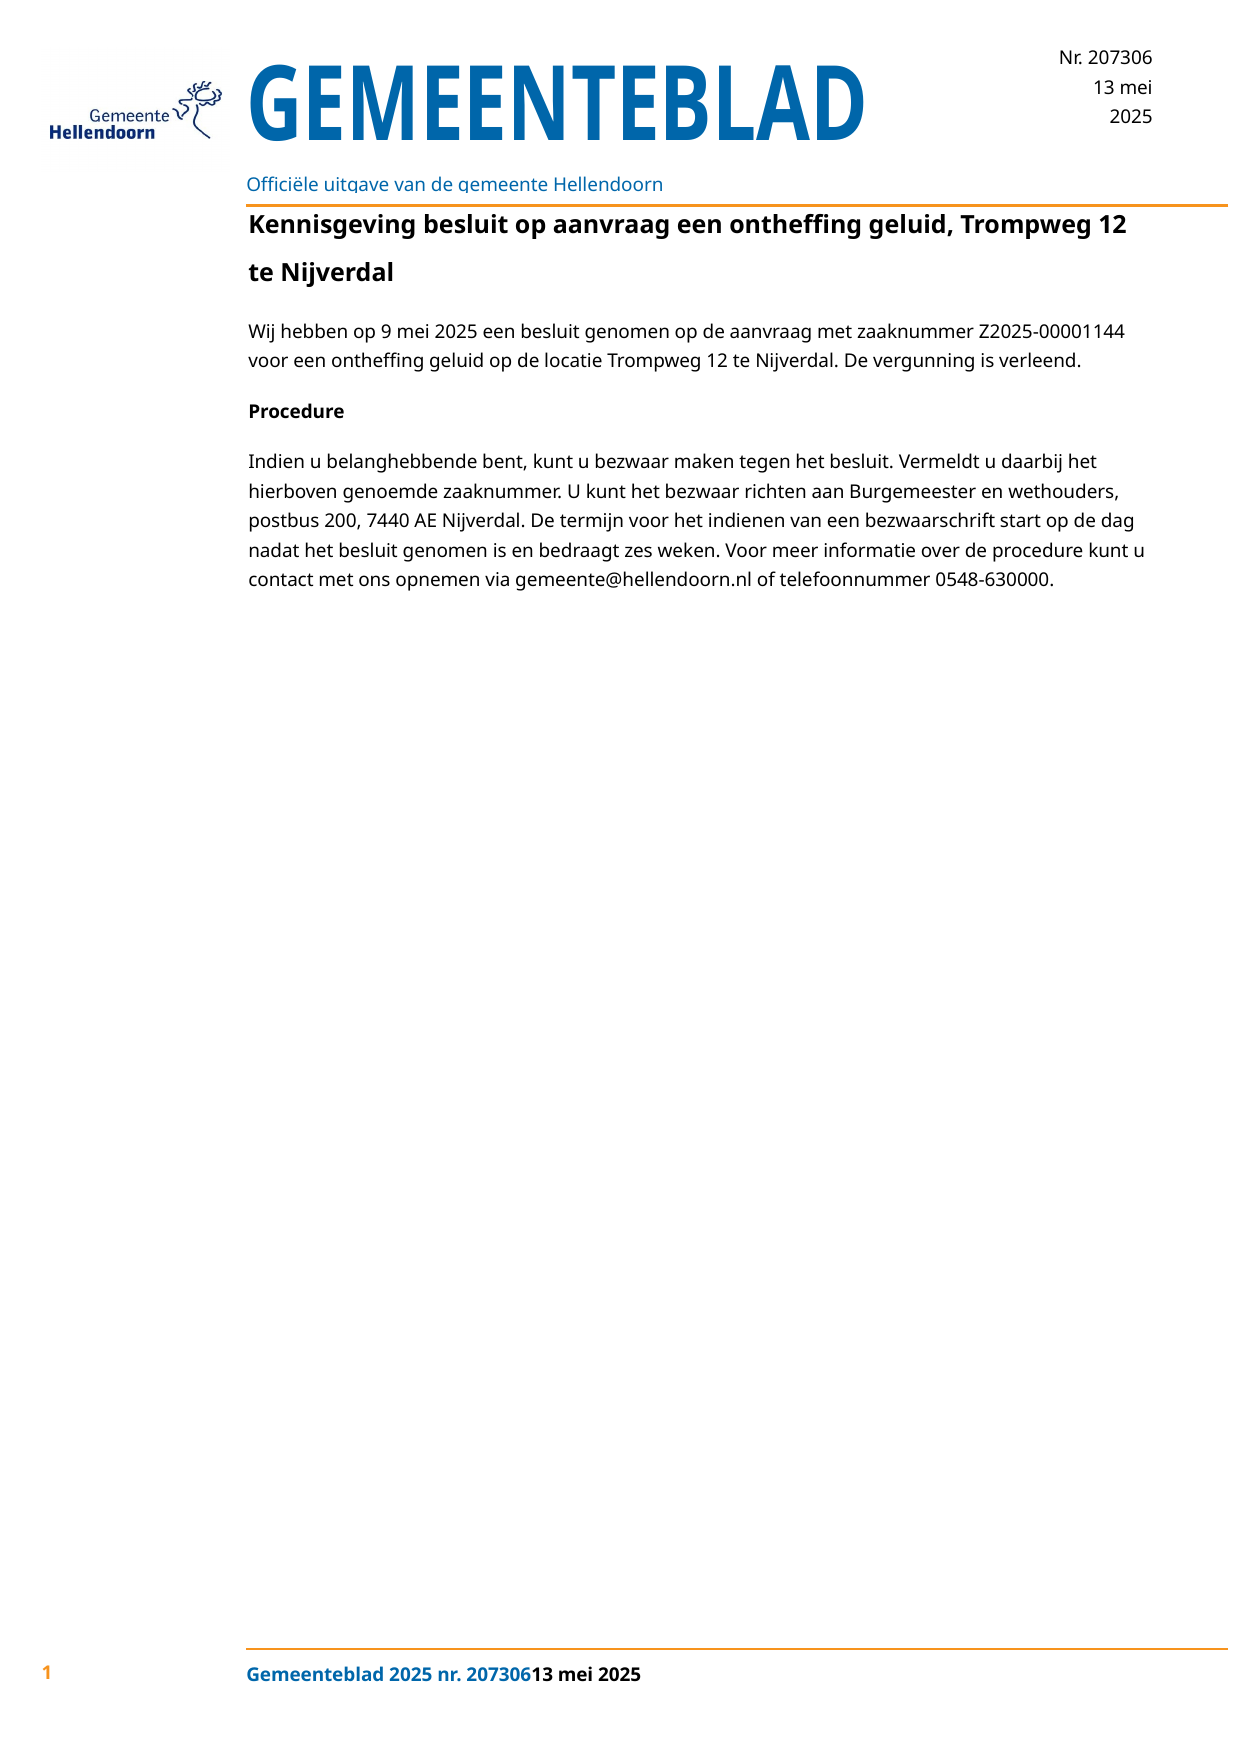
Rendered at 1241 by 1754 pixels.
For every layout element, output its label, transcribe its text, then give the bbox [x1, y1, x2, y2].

text Procedure [248, 398, 1152, 424]
text Kennisgeving besluit op aanvraag een ontheffing geluid, Trompweg 12 te Nijverdal [248, 207, 1152, 288]
text Wij hebben op 9 mei 2025 een besluit genomen op de aanvraag met zaaknummer Z2025-00001144 voor een ontheffing geluid op de locatie Trompweg 12 te Nijverdal. De vergunning is verleend. [248, 318, 1152, 373]
picture [41, 47, 231, 172]
text Indien u belanghebbende bent, kunt u bezwaar maken tegen het besluit. Vermeldt u daarbij het hierboven genoemde zaaknummer. U kunt het bezwaar richten aan Burgemeester en wethouders, postbus 200, 7440 AE Nijverdal. De termijn voor het indienen van een bezwaarschrift start op de dag nadat het besluit genomen is en bedraagt zes weken. Voor meer informatie over de procedure kunt u contact met ons opnemen via gemeente@hellendoorn.nl of telefoonnummer 0548-630000. [248, 448, 1152, 592]
